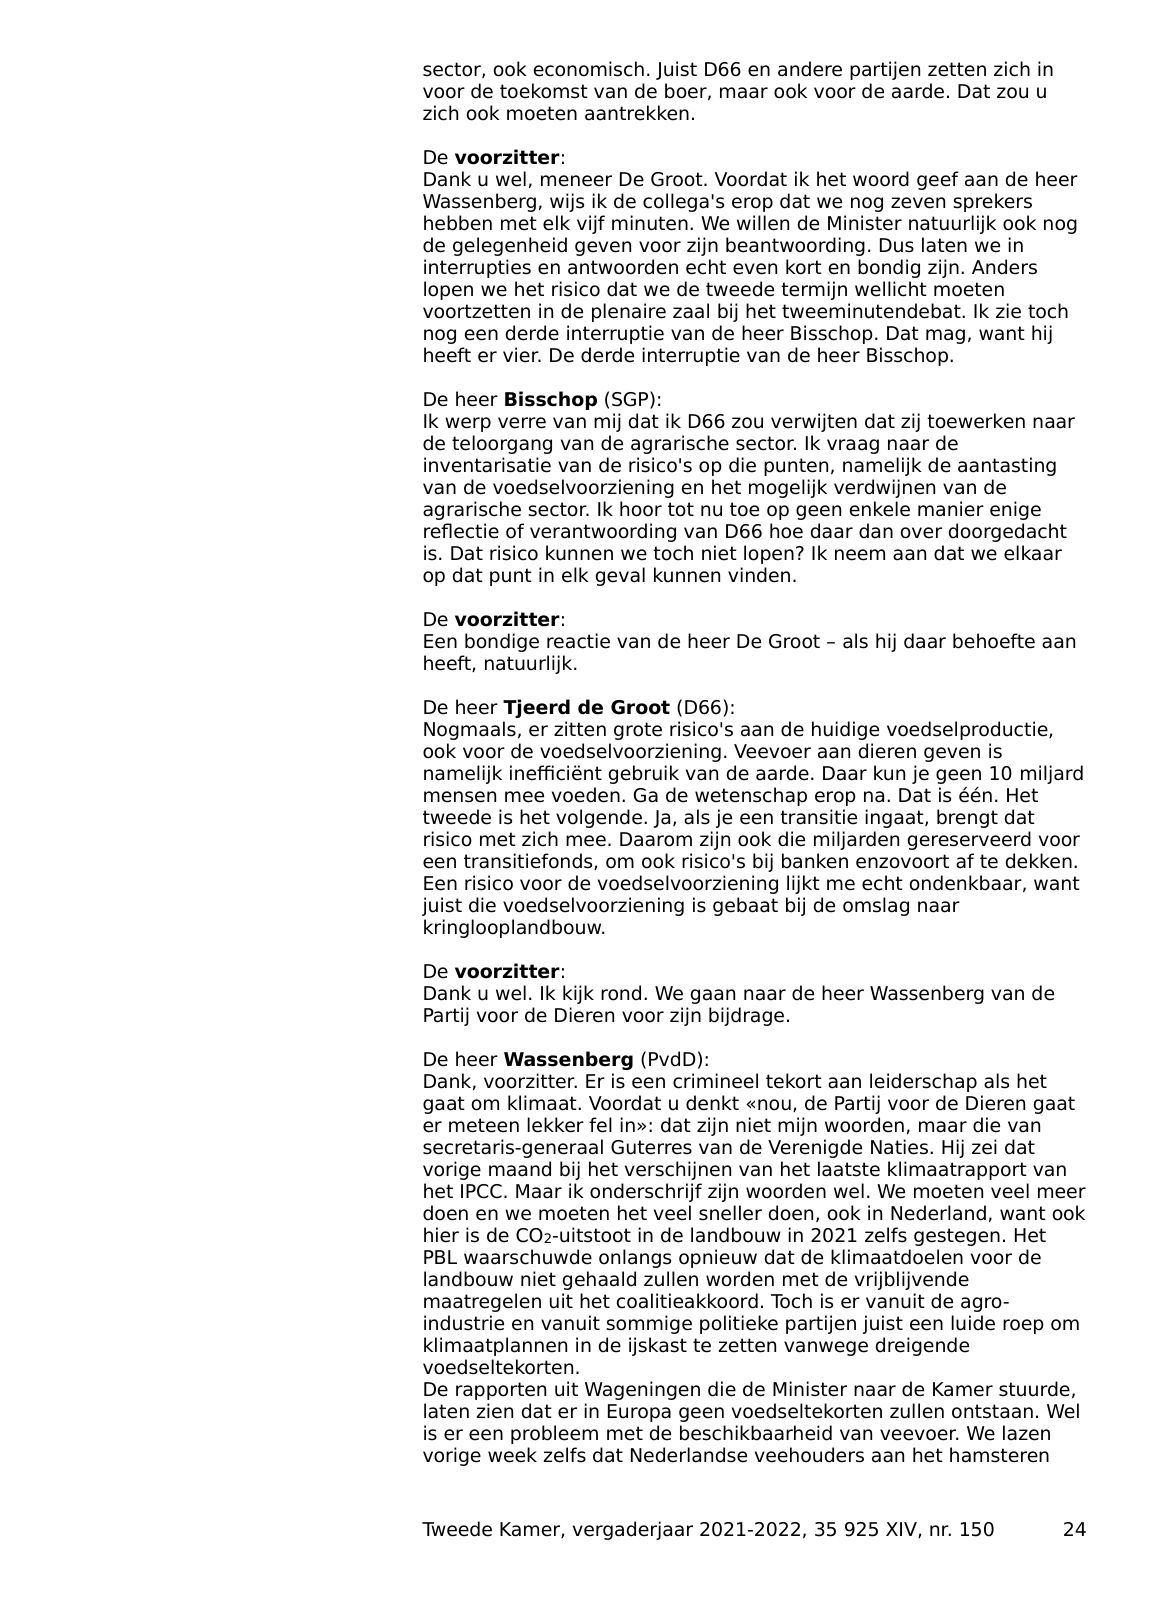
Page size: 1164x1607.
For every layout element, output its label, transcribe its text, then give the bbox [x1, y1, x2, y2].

text sector, ook economisch. Juist D66 en andere partijen zetten zich in voor de toekomst van de boer, maar ook voor de aarde. Dat zou u zich ook moeten aantrekken. [422, 59, 1087, 125]
text Een bondige reactie van de heer De Groot – als hij daar behoefte aan heeft, natuurlijk. [422, 631, 1087, 675]
text De heer Wassenberg (PvdD): [422, 1049, 1087, 1071]
text Ik werp verre van mij dat ik D66 zou verwijten dat zij toewerken naar de teloorgang van de agrarische sector. Ik vraag naar de inventarisatie van de risico's op die punten, namelijk de aantasting van de voedselvoorziening en het mogelijk verdwijnen van de agrarische sector. Ik hoor tot nu toe op geen enkele manier enige reflectie of verantwoording van D66 hoe daar dan over doorgedacht is. Dat risico kunnen we toch niet lopen? Ik neem aan dat we elkaar op dat punt in elk geval kunnen vinden. [422, 411, 1087, 587]
text De heer Tjeerd de Groot (D66): [422, 697, 1087, 719]
text Dank u wel, meneer De Groot. Voordat ik het woord geef aan de heer Wassenberg, wijs ik de collega's erop dat we nog zeven sprekers hebben met elk vijf minuten. We willen de Minister natuurlijk ook nog de gelegenheid geven voor zijn beantwoording. Dus laten we in interrupties en antwoorden echt even kort en bondig zijn. Anders lopen we het risico dat we de tweede termijn wellicht moeten voortzetten in de plenaire zaal bij het tweeminutendebat. Ik zie toch nog een derde interruptie van de heer Bisschop. Dat mag, want hij heeft er vier. De derde interruptie van de heer Bisschop. [422, 169, 1087, 367]
text Dank u wel. Ik kijk rond. We gaan naar de heer Wassenberg van de Partij voor de Dieren voor zijn bijdrage. [422, 983, 1087, 1027]
text Dank, voorzitter. Er is een crimineel tekort aan leiderschap als het gaat om klimaat. Voordat u denkt «nou, de Partij voor de Dieren gaat er meteen lekker fel in»: dat zijn niet mijn woorden, maar die van secretaris-generaal Guterres van de Verenigde Naties. Hij zei dat vorige maand bij het verschijnen van het laatste klimaatrapport van het IPCC. Maar ik onderschrijf zijn woorden wel. We moeten veel meer doen en we moeten het veel sneller doen, ook in Nederland, want ook hier is de CO2-uitstoot in de landbouw in 2021 zelfs gestegen. Het PBL waarschuwde onlangs opnieuw dat de klimaatdoelen voor de landbouw niet gehaald zullen worden met de vrijblijvende maatregelen uit het coalitieakkoord. Toch is er vanuit de agro-industrie en vanuit sommige politieke partijen juist een luide roep om klimaatplannen in de ijskast te zetten vanwege dreigende voedseltekorten. [422, 1071, 1087, 1379]
text De voorzitter: [422, 961, 1087, 983]
text De heer Bisschop (SGP): [422, 389, 1087, 411]
text Nogmaals, er zitten grote risico's aan de huidige voedselproductie, ook voor de voedselvoorziening. Veevoer aan dieren geven is namelijk inefficiënt gebruik van de aarde. Daar kun je geen 10 miljard mensen mee voeden. Ga de wetenschap erop na. Dat is één. Het tweede is het volgende. Ja, als je een transitie ingaat, brengt dat risico met zich mee. Daarom zijn ook die miljarden gereserveerd voor een transitiefonds, om ook risico's bij banken enzovoort af te dekken. Een risico voor de voedselvoorziening lijkt me echt ondenkbaar, want juist die voedselvoorziening is gebaat bij de omslag naar kringlooplandbouw. [422, 719, 1087, 939]
text De rapporten uit Wageningen die de Minister naar de Kamer stuurde, laten zien dat er in Europa geen voedseltekorten zullen ontstaan. Wel is er een probleem met de beschikbaarheid van veevoer. We lazen vorige week zelfs dat Nederlandse veehouders aan het hamsteren [422, 1379, 1087, 1467]
text De voorzitter: [422, 147, 1087, 169]
text De voorzitter: [422, 609, 1087, 631]
